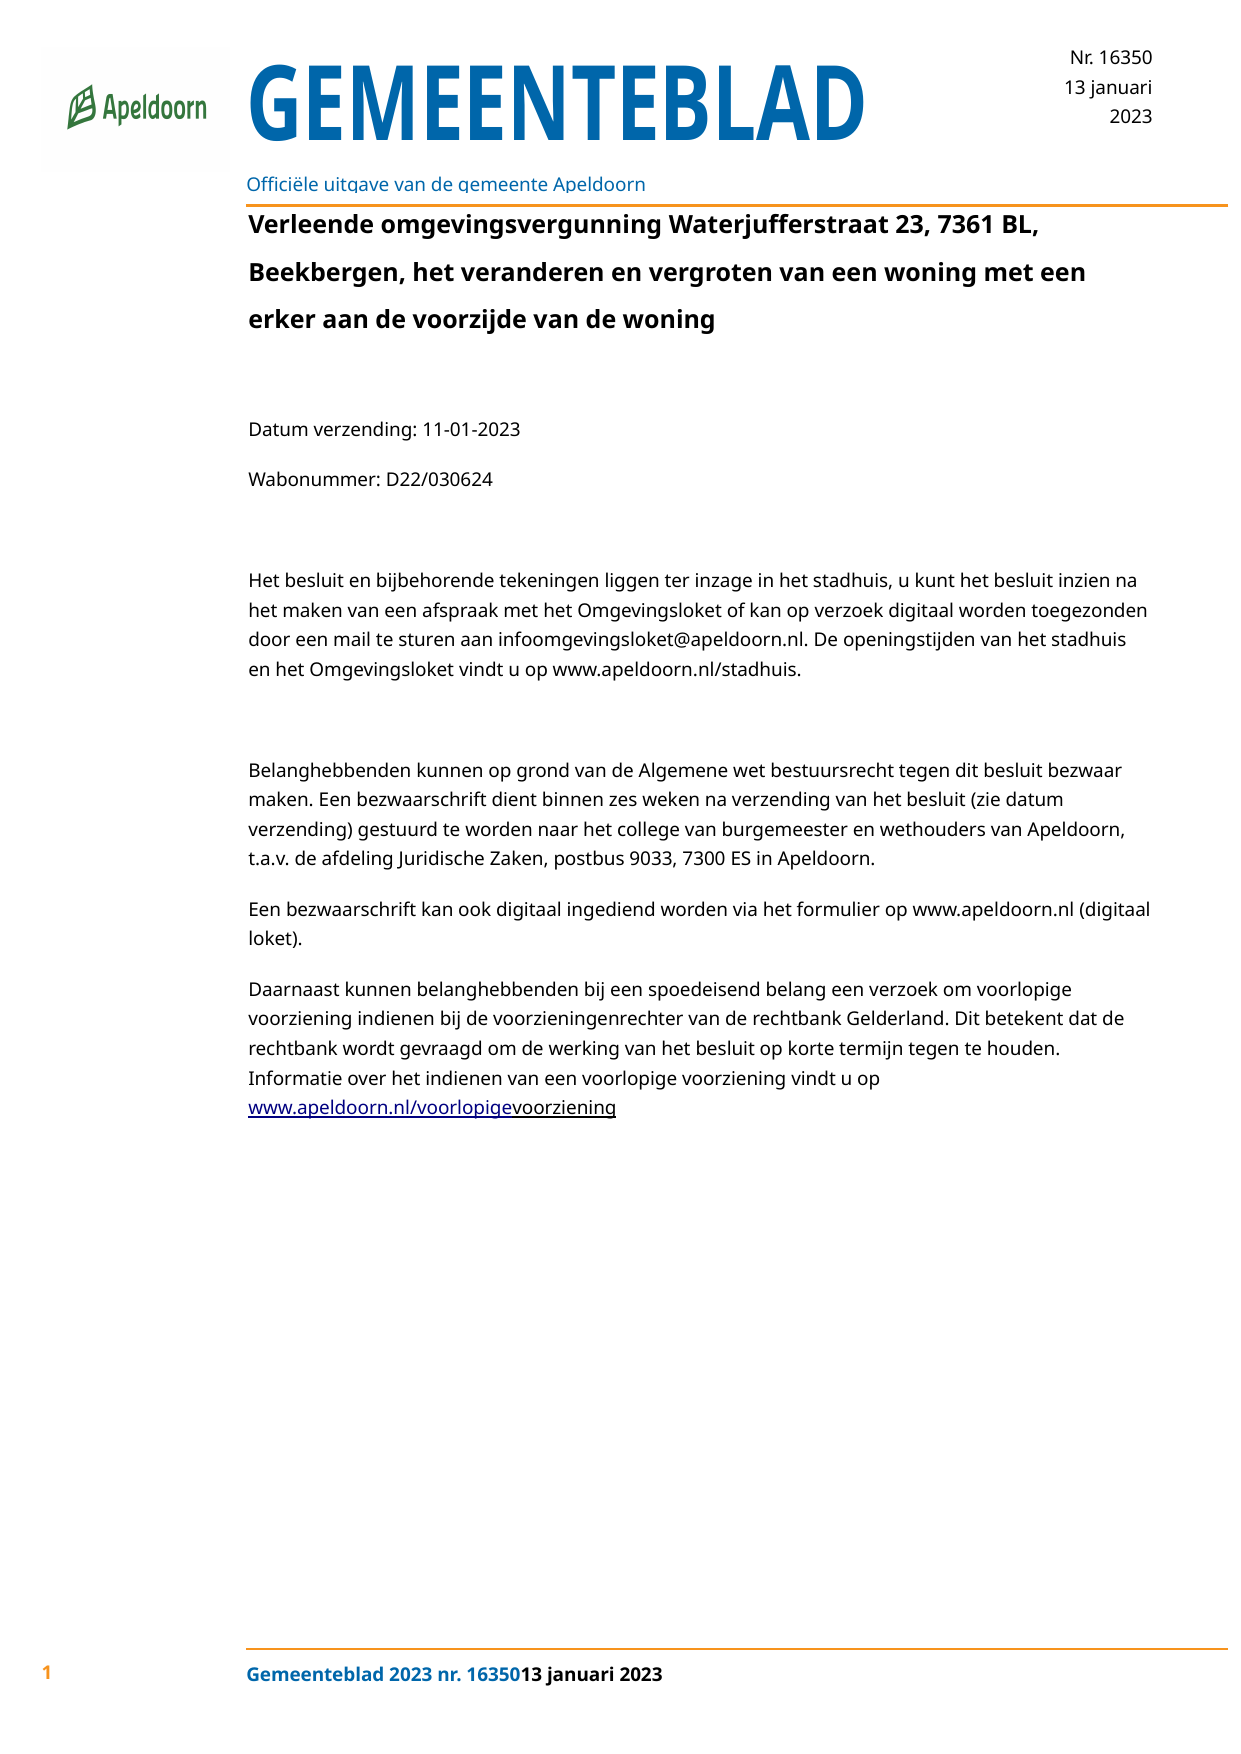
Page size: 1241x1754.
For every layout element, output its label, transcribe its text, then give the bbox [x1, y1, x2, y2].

text Belanghebbenden kunnen op grond van de Algemene wet bestuursrecht tegen dit besluit bezwaar maken. Een bezwaarschrift dient binnen zes weken na verzending van het besluit (zie datum verzending) gestuurd te worden naar het college van burgemeester en wethouders van Apeldoorn, t.a.v. de afdeling Juridische Zaken, postbus 9033, 7300 ES in Apeldoorn. [248, 757, 1152, 871]
text Daarnaast kunnen belanghebbenden bij een spoedeisend belang een verzoek om voorlopige voorziening indienen bij de voorzieningenrechter van de rechtbank Gelderland. Dit betekent dat de rechtbank wordt gevraagd om de werking van het besluit op korte termijn tegen te houden. Informatie over het indienen van een voorlopige voorziening vindt u op www.apeldoorn.nl/voorlopigevoorziening [248, 976, 1152, 1120]
text Wabonummer: D22/030624 [248, 466, 1152, 492]
text Verleende omgevingsvergunning Waterjufferstraat 23, 7361 BL, Beekbergen, het veranderen en vergroten van een woning met een erker aan de voorzijde van de woning [248, 207, 1152, 336]
text Het besluit en bijbehorende tekeningen liggen ter inzage in het stadhuis, u kunt het besluit inzien na het maken van een afspraak met het Omgevingsloket of kan op verzoek digitaal worden toegezonden door een mail te sturen aan infoomgevingsloket@apeldoorn.nl. De openingstijden van het stadhuis en het Omgevingsloket vindt u op www.apeldoorn.nl/stadhuis. [248, 567, 1152, 682]
text Een bezwaarschrift kan ook digitaal ingediend worden via het formulier op www.apeldoorn.nl (digitaal loket). [248, 896, 1152, 951]
picture [41, 47, 231, 172]
text Datum verzending: 11-01-2023 [248, 416, 1152, 442]
